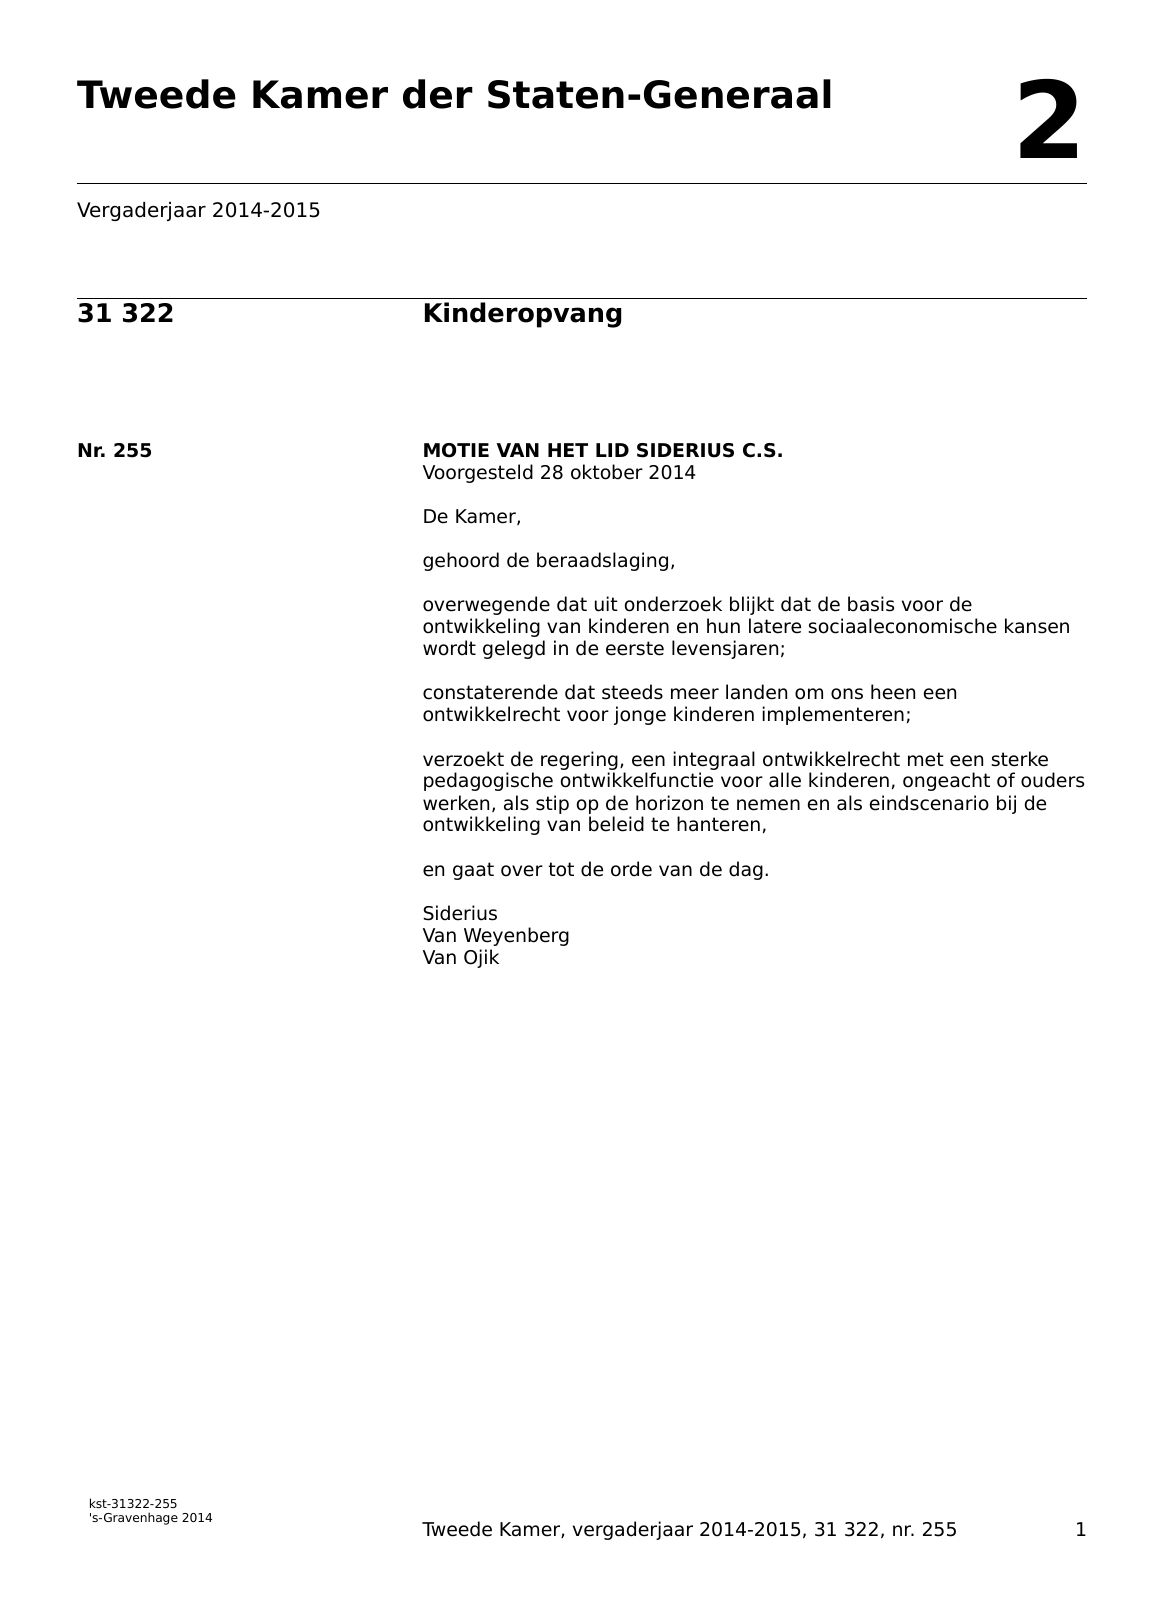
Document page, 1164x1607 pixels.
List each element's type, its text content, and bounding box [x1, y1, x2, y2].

table_cell Vergaderjaar 2014-2015 [77, 184, 1087, 298]
text overwegende dat uit onderzoek blijkt dat de basis voor de ontwikkeling van kinderen en hun latere sociaaleconomische kansen wordt gelegd in de eerste levensjaren; [422, 594, 1087, 660]
text kst-31322-255 [88, 1497, 323, 1511]
text 's-Gravenhage 2014 [88, 1511, 323, 1525]
text Siderius [422, 903, 1087, 925]
text en gaat over tot de orde van de dag. [422, 858, 1087, 881]
subtitle 31 322 Kinderopvang [77, 299, 1087, 329]
table_header 2 [886, 59, 1087, 183]
text Van Ojik [422, 947, 1087, 969]
text De Kamer, [422, 506, 1087, 528]
text verzoekt de regering, een integraal ontwikkelrecht met een sterke pedagogische ontwikkelfunctie voor alle kinderen, ongeacht of ouders werken, als stip op de horizon te nemen en als eindscenario bij de ontwikkeling van beleid te hanteren, [422, 748, 1087, 836]
subtitle Nr. 255 MOTIE VAN HET LID SIDERIUS C.S. [77, 440, 1087, 462]
text constaterende dat steeds meer landen om ons heen een ontwikkelrecht voor jonge kinderen implementeren; [422, 682, 1087, 726]
text gehoord de beraadslaging, [422, 550, 1087, 572]
text Van Weyenberg [422, 925, 1087, 947]
table_header Tweede Kamer der Staten-Generaal [77, 59, 886, 183]
text Voorgesteld 28 oktober 2014 [422, 462, 1087, 484]
